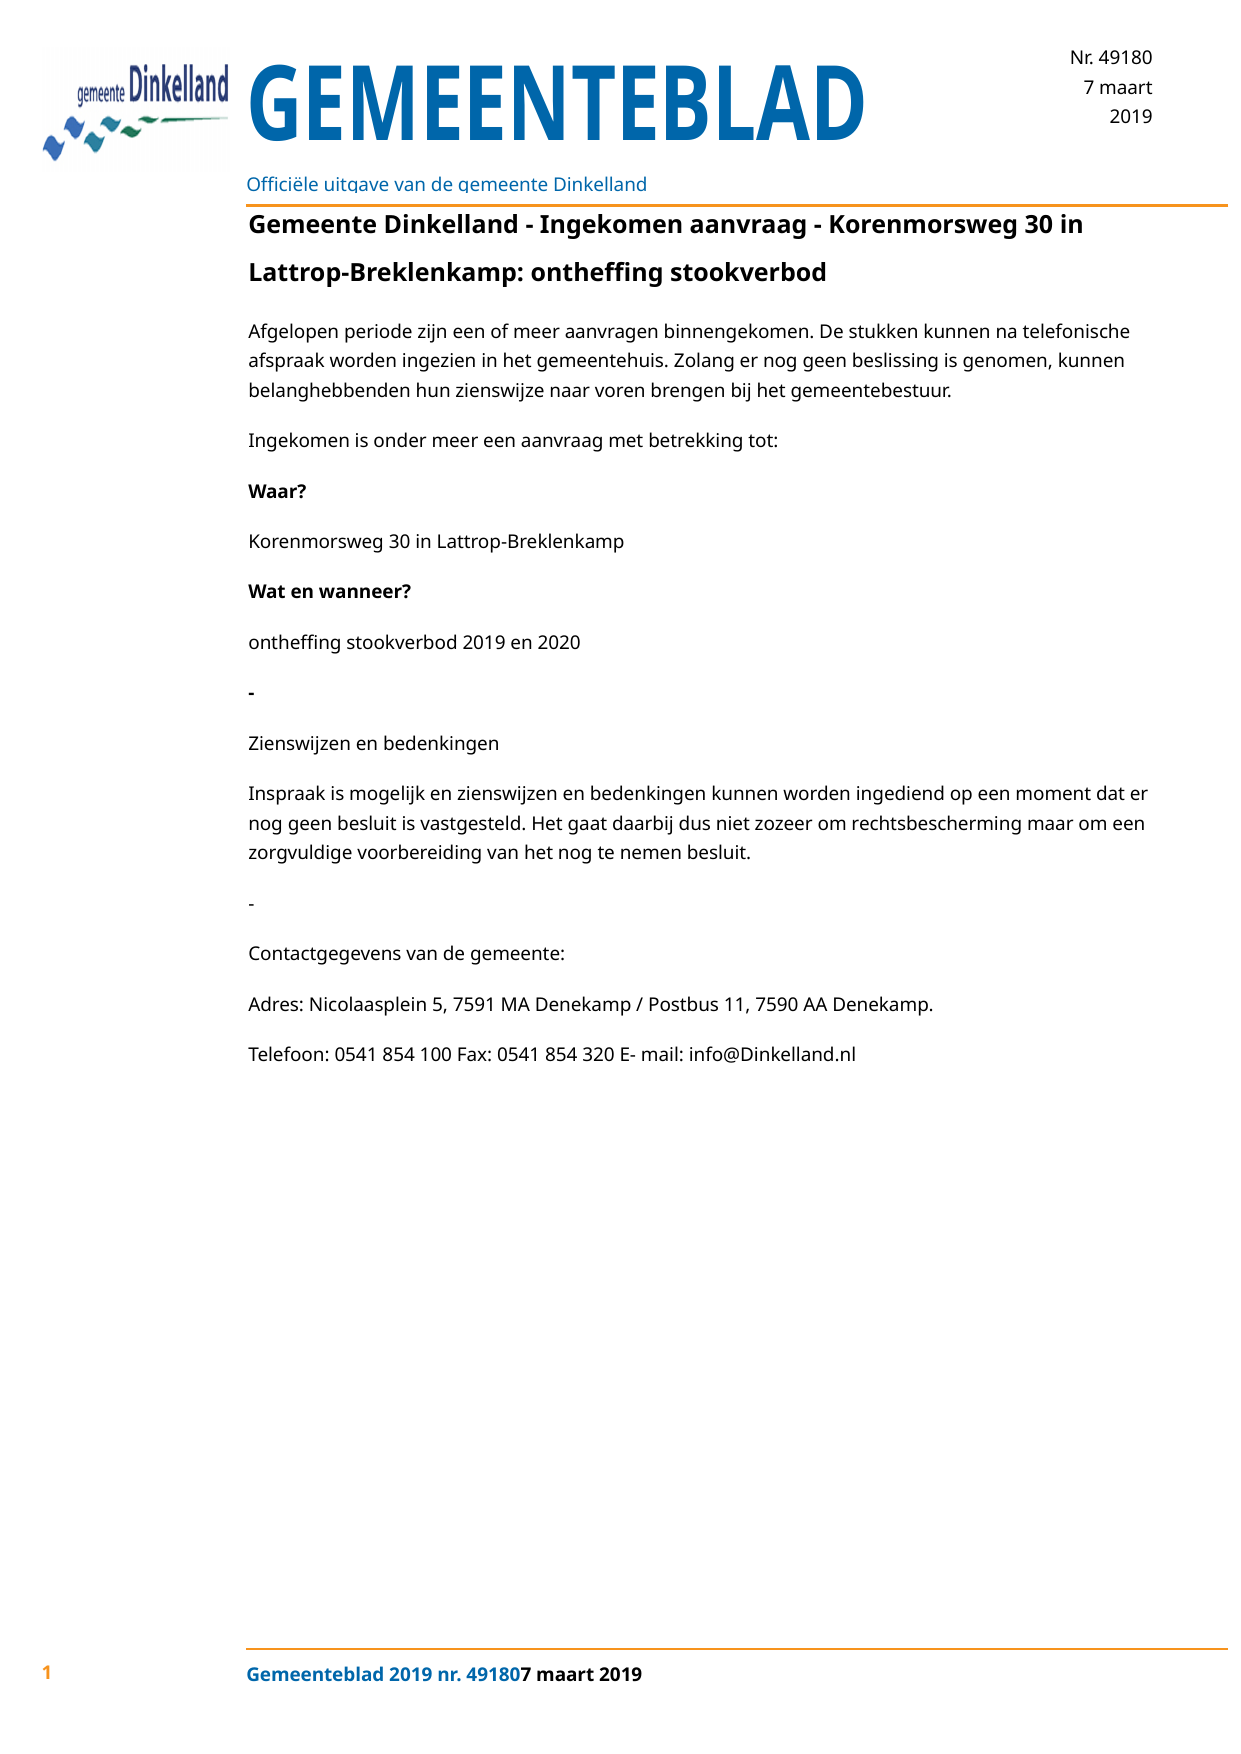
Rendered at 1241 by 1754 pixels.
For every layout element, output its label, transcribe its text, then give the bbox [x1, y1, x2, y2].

text Wat en wanneer? [248, 579, 1152, 604]
text Waar? [248, 478, 1152, 504]
text Inspraak is mogelijk en zienswijzen en bedenkingen kunnen worden ingediend op een moment dat er nog geen besluit is vastgesteld. Het gaat daarbij dus niet zozeer om rechtsbescherming maar om een zorgvuldige voorbereiding van het nog te nemen besluit. [248, 780, 1152, 865]
text - [248, 890, 1152, 916]
picture [41, 47, 231, 172]
text Zienswijzen en bedenkingen [248, 730, 1152, 756]
text Contactgegevens van de gemeente: [248, 940, 1152, 966]
text Adres: Nicolaasplein 5, 7591 MA Denekamp / Postbus 11, 7590 AA Denekamp. [248, 991, 1152, 1017]
text Telefoon: 0541 854 100 Fax: 0541 854 320 E- mail: info@Dinkelland.nl [248, 1041, 1152, 1067]
text ontheffing stookverbod 2019 en 2020 [248, 629, 1152, 655]
text Korenmorsweg 30 in Lattrop-Breklenkamp [248, 528, 1152, 554]
text - [248, 679, 1152, 705]
text Ingekomen is onder meer een aanvraag met betrekking tot: [248, 427, 1152, 453]
text Gemeente Dinkelland - Ingekomen aanvraag - Korenmorsweg 30 in Lattrop-Breklenkamp: ontheffing stookverbod [248, 207, 1152, 288]
text Afgelopen periode zijn een of meer aanvragen binnengekomen. De stukken kunnen na telefonische afspraak worden ingezien in het gemeentehuis. Zolang er nog geen beslissing is genomen, kunnen belanghebbenden hun zienswijze naar voren brengen bij het gemeentebestuur. [248, 318, 1152, 403]
